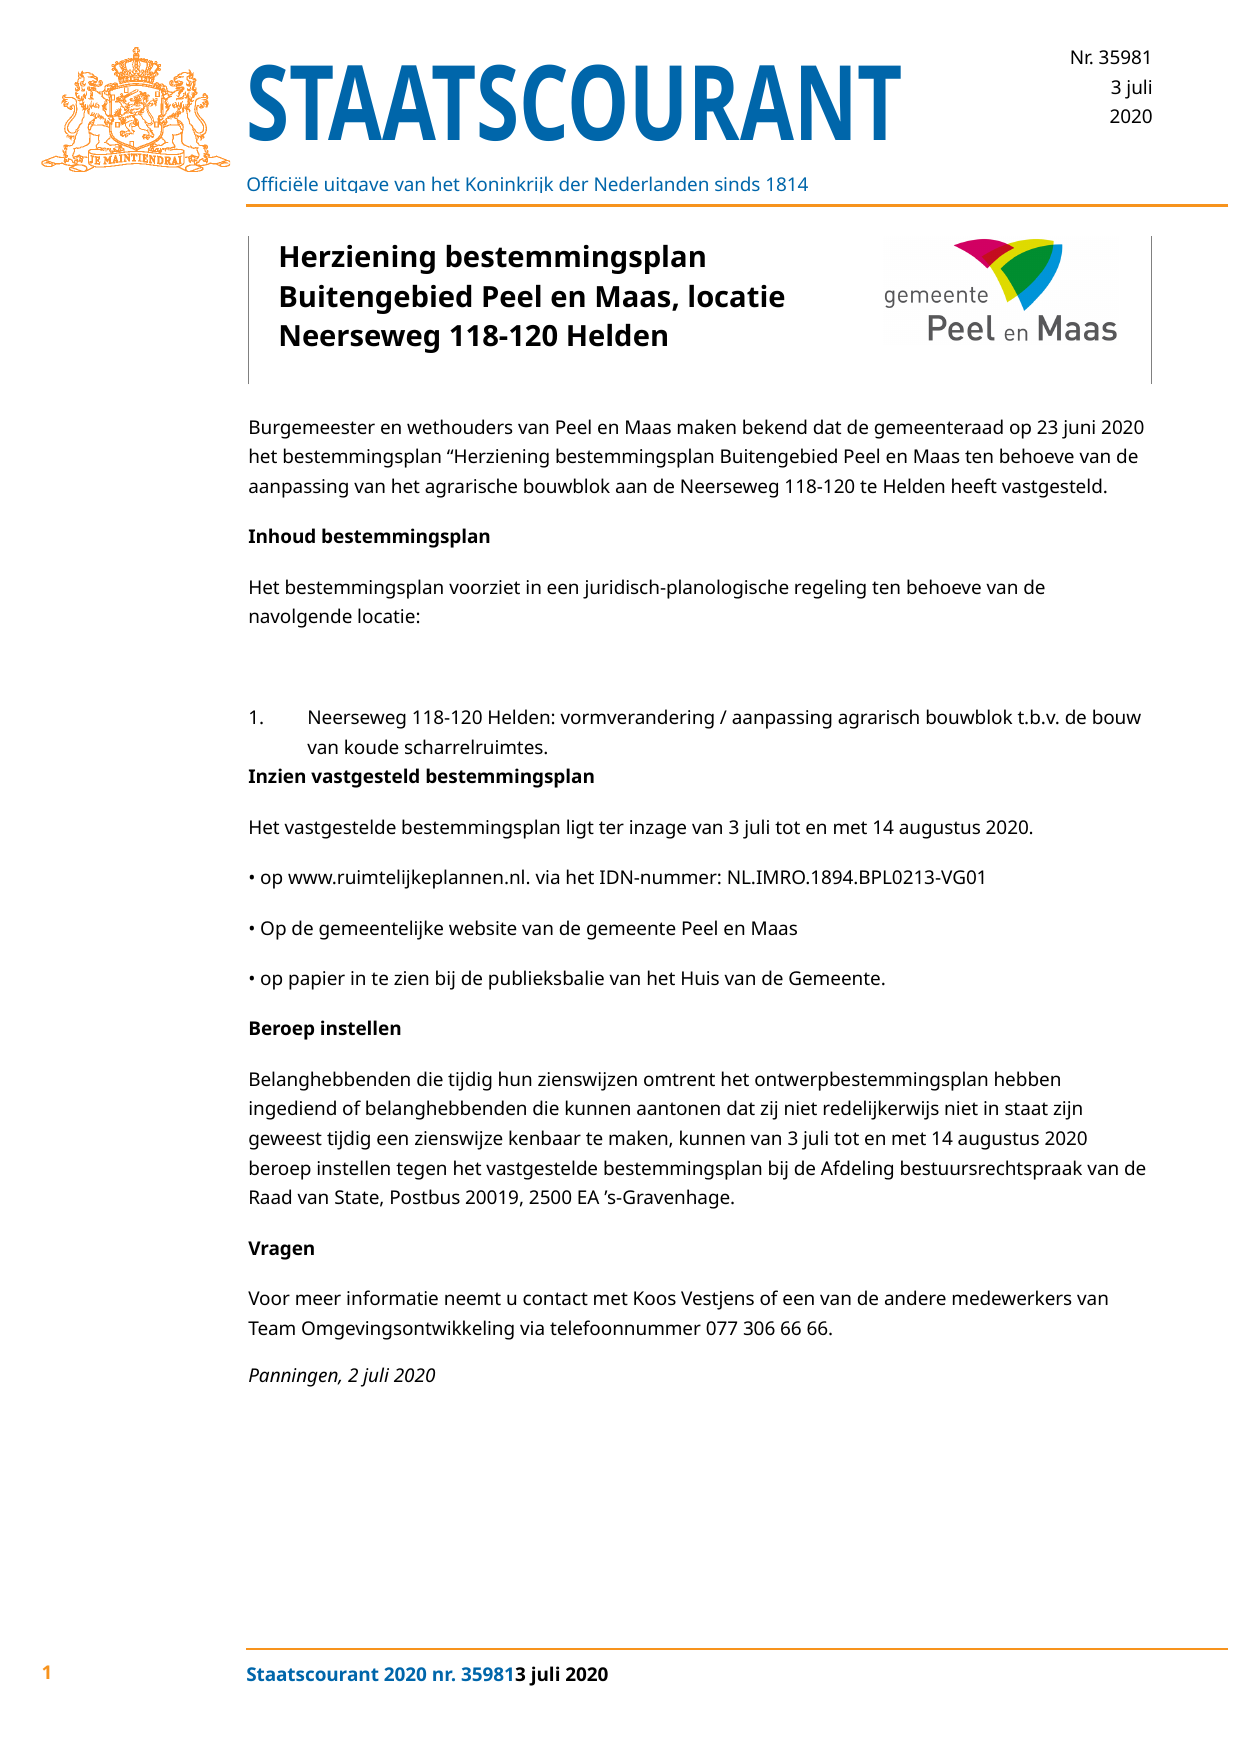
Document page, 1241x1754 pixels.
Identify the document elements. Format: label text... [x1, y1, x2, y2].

text Inzien vastgesteld bestemmingsplan [248, 763, 1152, 789]
text Het bestemmingsplan voorziet in een juridisch-planologische regeling ten behoeve van de navolgende locatie: [248, 574, 1152, 629]
table_header [850, 236, 1151, 384]
text Burgemeester en wethouders van Peel en Maas maken bekend dat de gemeenteraad op 23 juni 2020 het bestemmingsplan “Herziening bestemmingsplan Buitengebied Peel en Maas ten behoeve van de aanpassing van het agrarische bouwblok aan de Neerseweg 118-120 te Helden heeft vastgesteld. [248, 414, 1152, 499]
picture [882, 236, 1119, 345]
text • Op de gemeentelijke website van de gemeente Peel en Maas [248, 915, 1152, 941]
text Belanghebbenden die tijdig hun zienswijzen omtrent het ontwerpbestemmingsplan hebben ingediend of belanghebbenden die kunnen aantonen dat zij niet redelijkerwijs niet in staat zijn geweest tijdig een zienswijze kenbaar te maken, kunnen van 3 juli tot en met 14 augustus 2020 beroep instellen tegen het vastgestelde bestemmingsplan bij de Afdeling bestuursrechtspraak van de Raad van State, Postbus 20019, 2500 EA ’s-Gravenhage. [248, 1066, 1152, 1210]
text Panningen, 2 juli 2020 [248, 1363, 1152, 1388]
text Beroep instellen [248, 1016, 1152, 1041]
text • op www.ruimtelijkeplannen.nl. via het IDN-nummer: NL.IMRO.1894.BPL0213-VG01 [248, 864, 1152, 890]
text Vragen [248, 1235, 1152, 1261]
text Voor meer informatie neemt u contact met Koos Vestjens of een van de andere medewerkers van Team Omgevingsontwikkeling via telefoonnummer 077 306 66 66. [248, 1285, 1152, 1341]
picture [41, 47, 231, 172]
text • op papier in te zien bij de publieksbalie van het Huis van de Gemeente. [248, 965, 1152, 991]
text Het vastgestelde bestemmingsplan ligt ter inzage van 3 juli tot en met 14 augustus 2020. [248, 814, 1152, 840]
list Neerseweg 118-120 Helden: vormverandering / aanpassing agrarisch bouwblok t.b.v. de bouw van koude scharrelruimtes. [248, 704, 1152, 760]
table_header Herziening bestemmingsplan Buitengebied Peel en Maas, locatie Neerseweg 118-120 Helden [249, 236, 850, 384]
text Inhoud bestemmingsplan [248, 523, 1152, 549]
